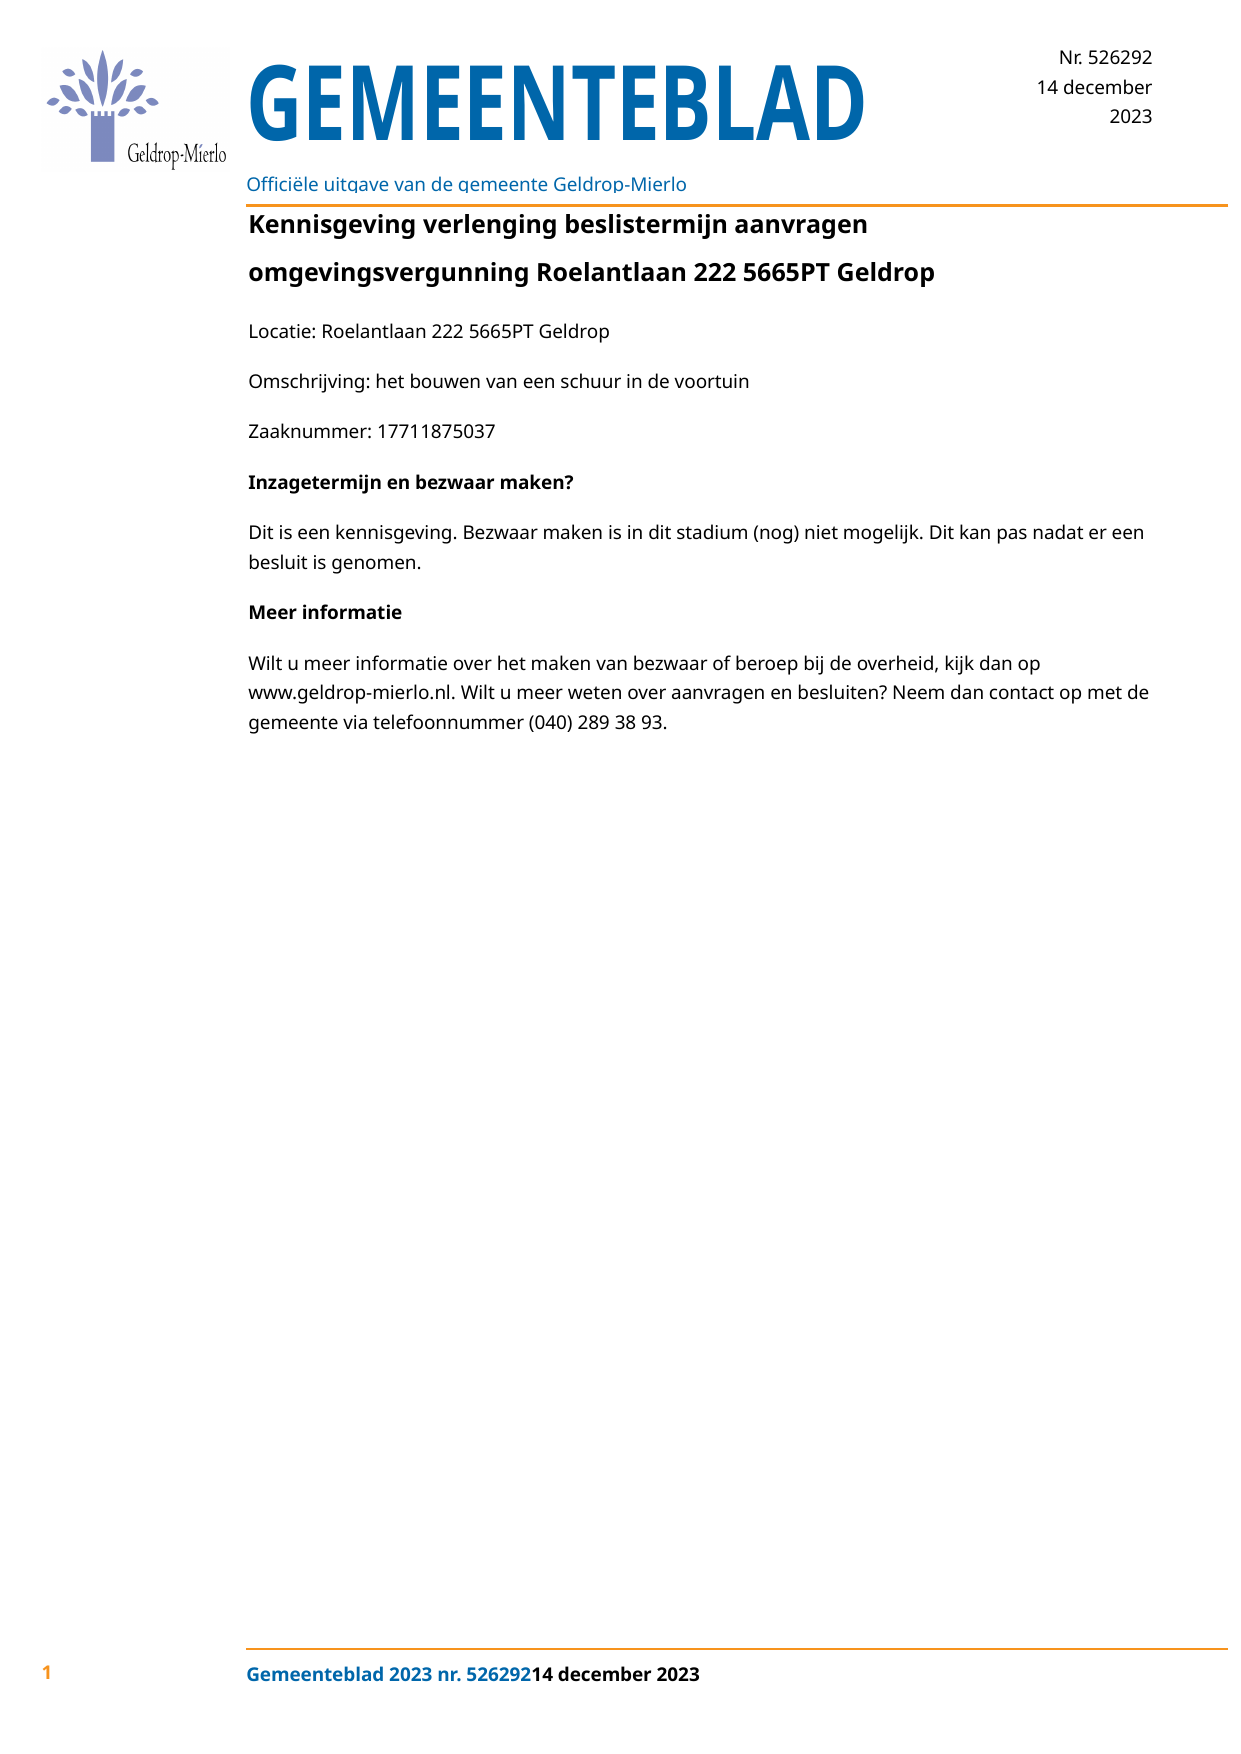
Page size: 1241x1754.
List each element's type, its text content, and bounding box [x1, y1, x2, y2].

text Wilt u meer informatie over het maken van bezwaar of beroep bij de overheid, kijk dan op www.geldrop-mierlo.nl. Wilt u meer weten over aanvragen en besluiten? Neem dan contact op met de gemeente via telefoonnummer (040) 289 38 93. [248, 650, 1152, 735]
text Zaaknummer: 17711875037 [248, 419, 1152, 444]
text Omschrijving: het bouwen van een schuur in de voortuin [248, 368, 1152, 394]
text Inzagetermijn en bezwaar maken? [248, 469, 1152, 495]
text Dit is een kennisgeving. Bezwaar maken is in dit stadium (nog) niet mogelijk. Dit kan pas nadat er een besluit is genomen. [248, 519, 1152, 575]
picture [41, 47, 231, 172]
text Kennisgeving verlenging beslistermijn aanvragen omgevingsvergunning Roelantlaan 222 5665PT Geldrop [248, 207, 1152, 288]
text Locatie: Roelantlaan 222 5665PT Geldrop [248, 318, 1152, 344]
text Meer informatie [248, 599, 1152, 625]
